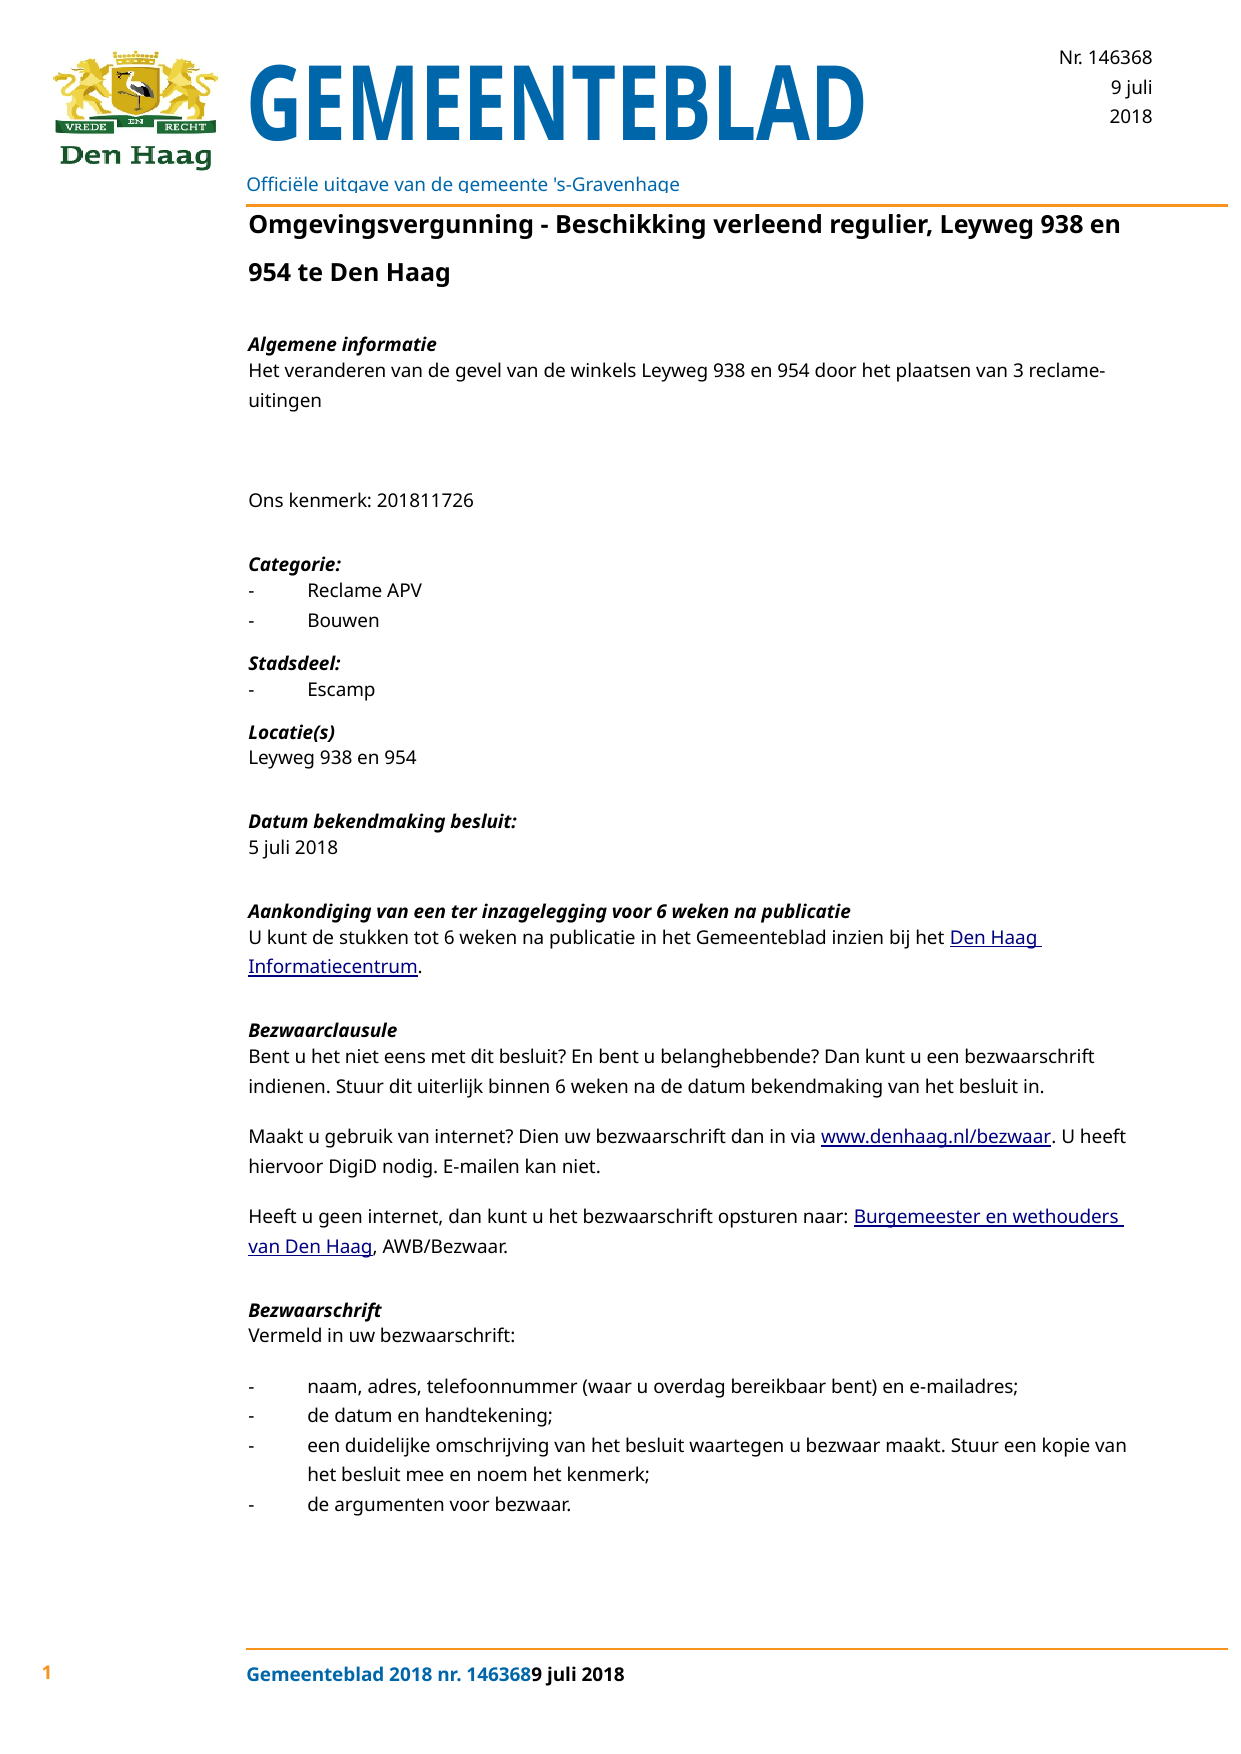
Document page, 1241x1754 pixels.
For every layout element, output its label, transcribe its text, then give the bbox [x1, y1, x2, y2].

text Leyweg 938 en 954 [248, 744, 1152, 770]
text Locatie(s) [248, 719, 1152, 744]
text U kunt de stukken tot 6 weken na publicatie in het Gemeenteblad inzien bij het Den Haag Informatiecentrum. [248, 924, 1152, 979]
text Bent u het niet eens met dit besluit? En bent u belanghebbende? Dan kunt u een bezwaarschrift indienen. Stuur dit uiterlijk binnen 6 weken na de datum bekendmaking van het besluit in. [248, 1043, 1152, 1098]
list de argumenten voor bezwaar. [248, 1491, 1152, 1517]
picture [41, 47, 231, 172]
text Stadsdeel: [248, 650, 1152, 676]
text Het veranderen van de gevel van de winkels Leyweg 938 en 954 door het plaatsen van 3 reclame-uitingen [248, 357, 1152, 412]
text Bezwaarschrift [248, 1297, 1152, 1322]
text Datum bekendmaking besluit: [248, 808, 1152, 834]
text Categorie: [248, 552, 1152, 577]
text Ons kenmerk: 201811726 [248, 488, 1152, 513]
text Bezwaarclausule [248, 1017, 1152, 1043]
list Bouwen [248, 607, 1152, 633]
text Algemene informatie [248, 331, 1152, 357]
list Reclame APV [248, 577, 1152, 603]
text Maakt u gebruik van internet? Dien uw bezwaarschrift dan in via www.denhaag.nl/bezwaar. U heeft hiervoor DigiD nodig. E-mailen kan niet. [248, 1123, 1152, 1178]
text Aankondiging van een ter inzagelegging voor 6 weken na publicatie [248, 898, 1152, 924]
list naam, adres, telefoonnummer (waar u overdag bereikbaar bent) en e-mailadres; [248, 1373, 1152, 1399]
list Escamp [248, 676, 1152, 701]
list de datum en handtekening; [248, 1402, 1152, 1428]
list een duidelijke omschrijving van het besluit waartegen u bezwaar maakt. Stuur een kopie van het besluit mee en noem het kenmerk; [248, 1432, 1152, 1487]
text Vermeld in uw bezwaarschrift: [248, 1322, 1152, 1348]
text Heeft u geen internet, dan kunt u het bezwaarschrift opsturen naar: Burgemeester en wethouders van Den Haag, AWB/Bezwaar. [248, 1203, 1152, 1258]
text Omgevingsvergunning - Beschikking verleend regulier, Leyweg 938 en 954 te Den Haag [248, 207, 1152, 288]
text 5 juli 2018 [248, 834, 1152, 860]
